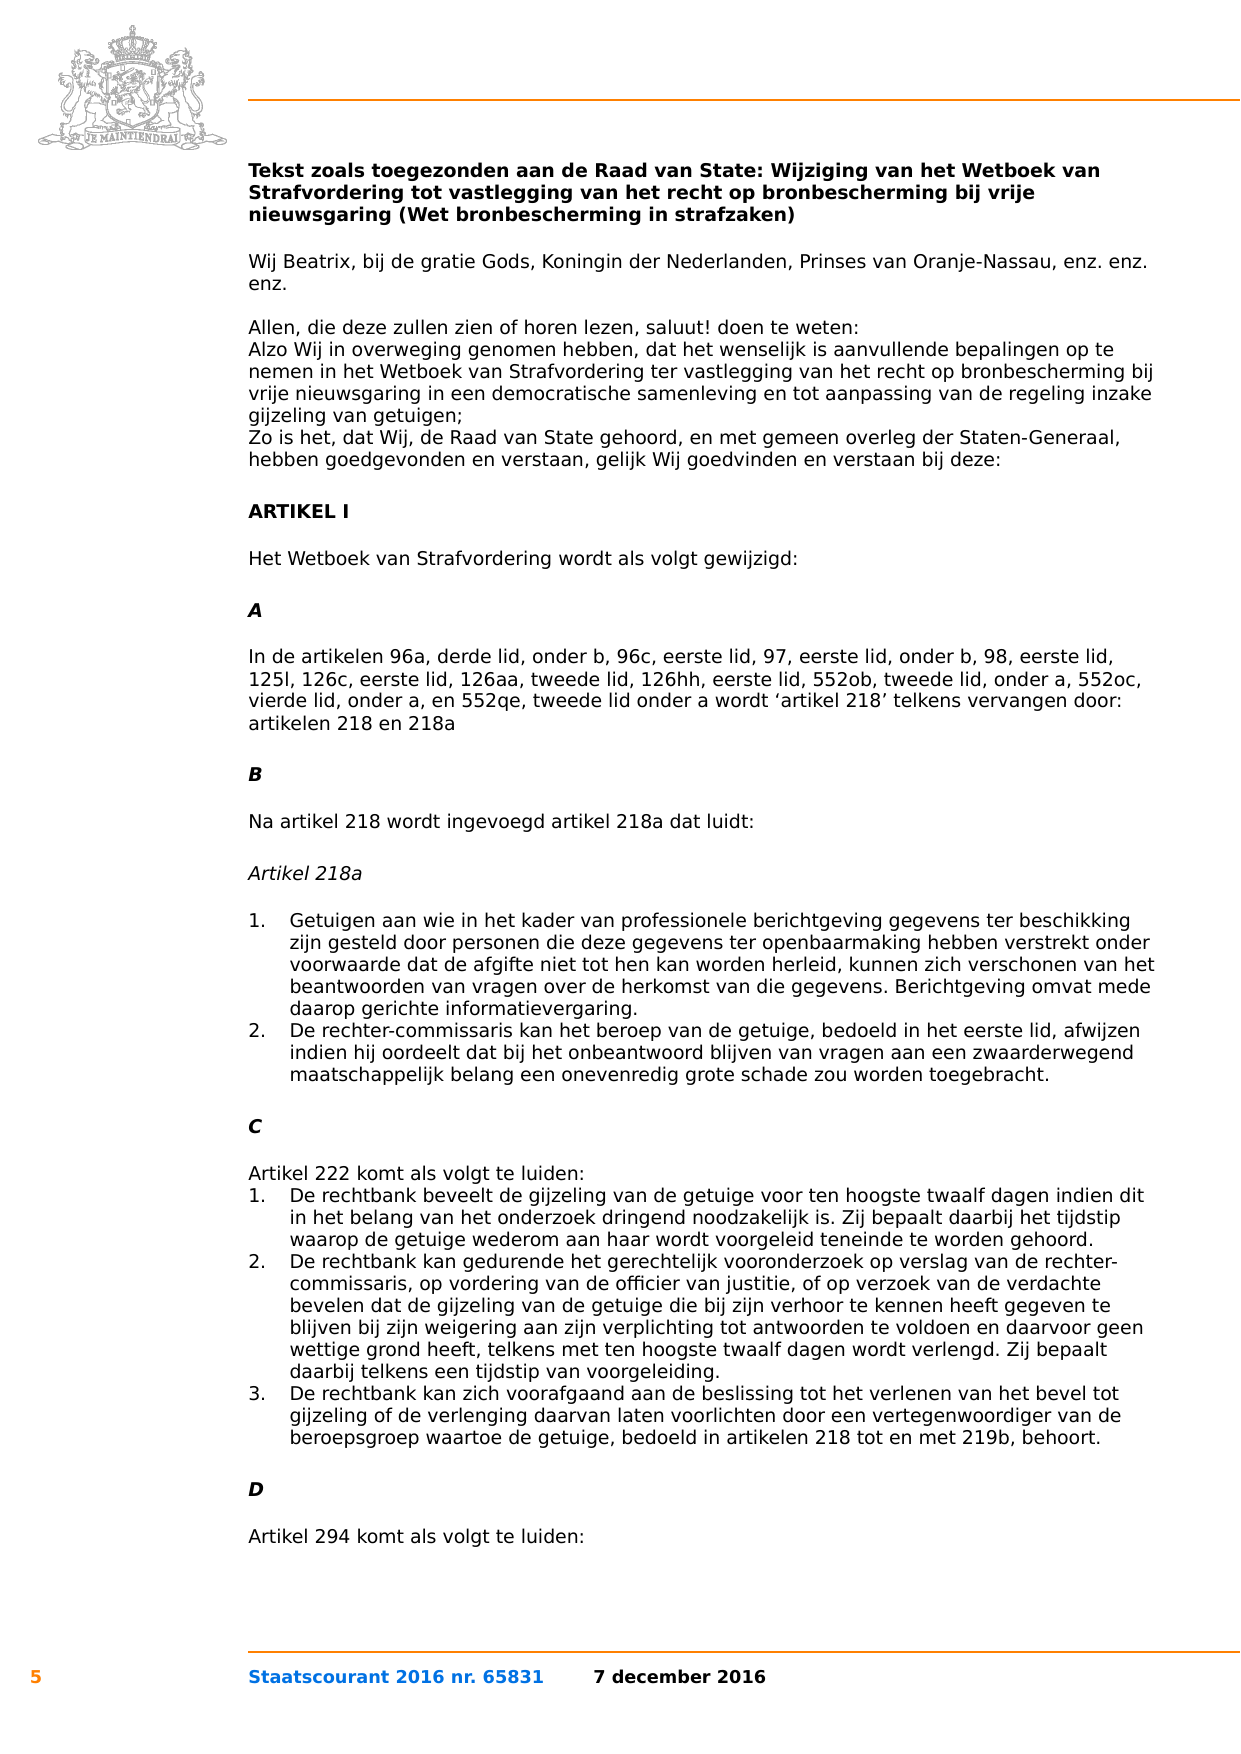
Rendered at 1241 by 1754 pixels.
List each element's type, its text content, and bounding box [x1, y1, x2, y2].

text Na artikel 218 wordt ingevoegd artikel 218a dat luidt: [248, 811, 1163, 833]
subtitle Tekst zoals toegezonden aan de Raad van State: Wijziging van het Wetboek van Strafvordering tot vastlegging van het recht op bronbescherming bij vrije nieuwsgaring (Wet bronbescherming in strafzaken) [248, 160, 1163, 226]
picture [38, 25, 227, 150]
text Alzo Wij in overweging genomen hebben, dat het wenselijk is aanvullende bepalingen op te nemen in het Wetboek van Strafvordering ter vastlegging van het recht op bronbescherming bij vrije nieuwsgaring in een democratische samenleving en tot aanpassing van de regeling inzake gijzeling van getuigen; [248, 339, 1163, 427]
text 1. Getuigen aan wie in het kader van professionele berichtgeving gegevens ter beschikking zijn gesteld door personen die deze gegevens ter openbaarmaking hebben verstrekt onder voorwaarde dat de afgifte niet tot hen kan worden herleid, kunnen zich verschonen van het beantwoorden van vragen over de herkomst van die gegevens. Berichtgeving omvat mede daarop gerichte informatievergaring. [248, 910, 1163, 1020]
text Het Wetboek van Strafvordering wordt als volgt gewijzigd: [248, 547, 1163, 569]
text 2. De rechtbank kan gedurende het gerechtelijk vooronderzoek op verslag van de rechter-commissaris, op vordering van de officier van justitie, of op verzoek van de verdachte bevelen dat de gijzeling van de getuige die bij zijn verhoor te kennen heeft gegeven te blijven bij zijn weigering aan zijn verplichting tot antwoorden te voldoen en daarvoor geen wettige grond heeft, telkens met ten hoogste twaalf dagen wordt verlengd. Zij bepaalt daarbij telkens een tijdstip van voorgeleiding. [248, 1251, 1163, 1383]
subtitle Artikel 218a [248, 863, 1163, 885]
text Wij Beatrix, bij de gratie Gods, Koningin der Nederlanden, Prinses van Oranje-Nassau, enz. enz. enz. [248, 251, 1163, 295]
text Artikel 294 komt als volgt te luiden: [248, 1526, 1163, 1548]
text 2. De rechter-commissaris kan het beroep van de getuige, bedoeld in het eerste lid, afwijzen indien hij oordeelt dat bij het onbeantwoord blijven van vragen aan een zwaarderwegend maatschappelijk belang een onevenredig grote schade zou worden toegebracht. [248, 1020, 1163, 1086]
text 3. De rechtbank kan zich voorafgaand aan de beslissing tot het verlenen van het bevel tot gijzeling of de verlenging daarvan laten voorlichten door een vertegenwoordiger van de beroepsgroep waartoe de getuige, bedoeld in artikelen 218 tot en met 219b, behoort. [248, 1383, 1163, 1449]
subtitle ARTIKEL I [248, 501, 1163, 522]
text Allen, die deze zullen zien of horen lezen, saluut! doen te weten: [248, 317, 1163, 339]
subtitle B [248, 764, 1163, 786]
text Artikel 222 komt als volgt te luiden: [248, 1163, 1163, 1185]
subtitle D [248, 1479, 1163, 1501]
text In de artikelen 96a, derde lid, onder b, 96c, eerste lid, 97, eerste lid, onder b, 98, eerste lid, 125l, 126c, eerste lid, 126aa, tweede lid, 126hh, eerste lid, 552ob, tweede lid, onder a, 552oc, vierde lid, onder a, en 552qe, tweede lid onder a wordt ‘artikel 218’ telkens vervangen door: artikelen 218 en 218a [248, 646, 1163, 734]
text 1. De rechtbank beveelt de gijzeling van de getuige voor ten hoogste twaalf dagen indien dit in het belang van het onderzoek dringend noodzakelijk is. Zij bepaalt daarbij het tijdstip waarop de getuige wederom aan haar wordt voorgeleid teneinde te worden gehoord. [248, 1185, 1163, 1251]
subtitle A [248, 599, 1163, 621]
subtitle C [248, 1116, 1163, 1138]
text Zo is het, dat Wij, de Raad van State gehoord, en met gemeen overleg der Staten-Generaal, hebben goedgevonden en verstaan, gelijk Wij goedvinden en verstaan bij deze: [248, 427, 1163, 471]
